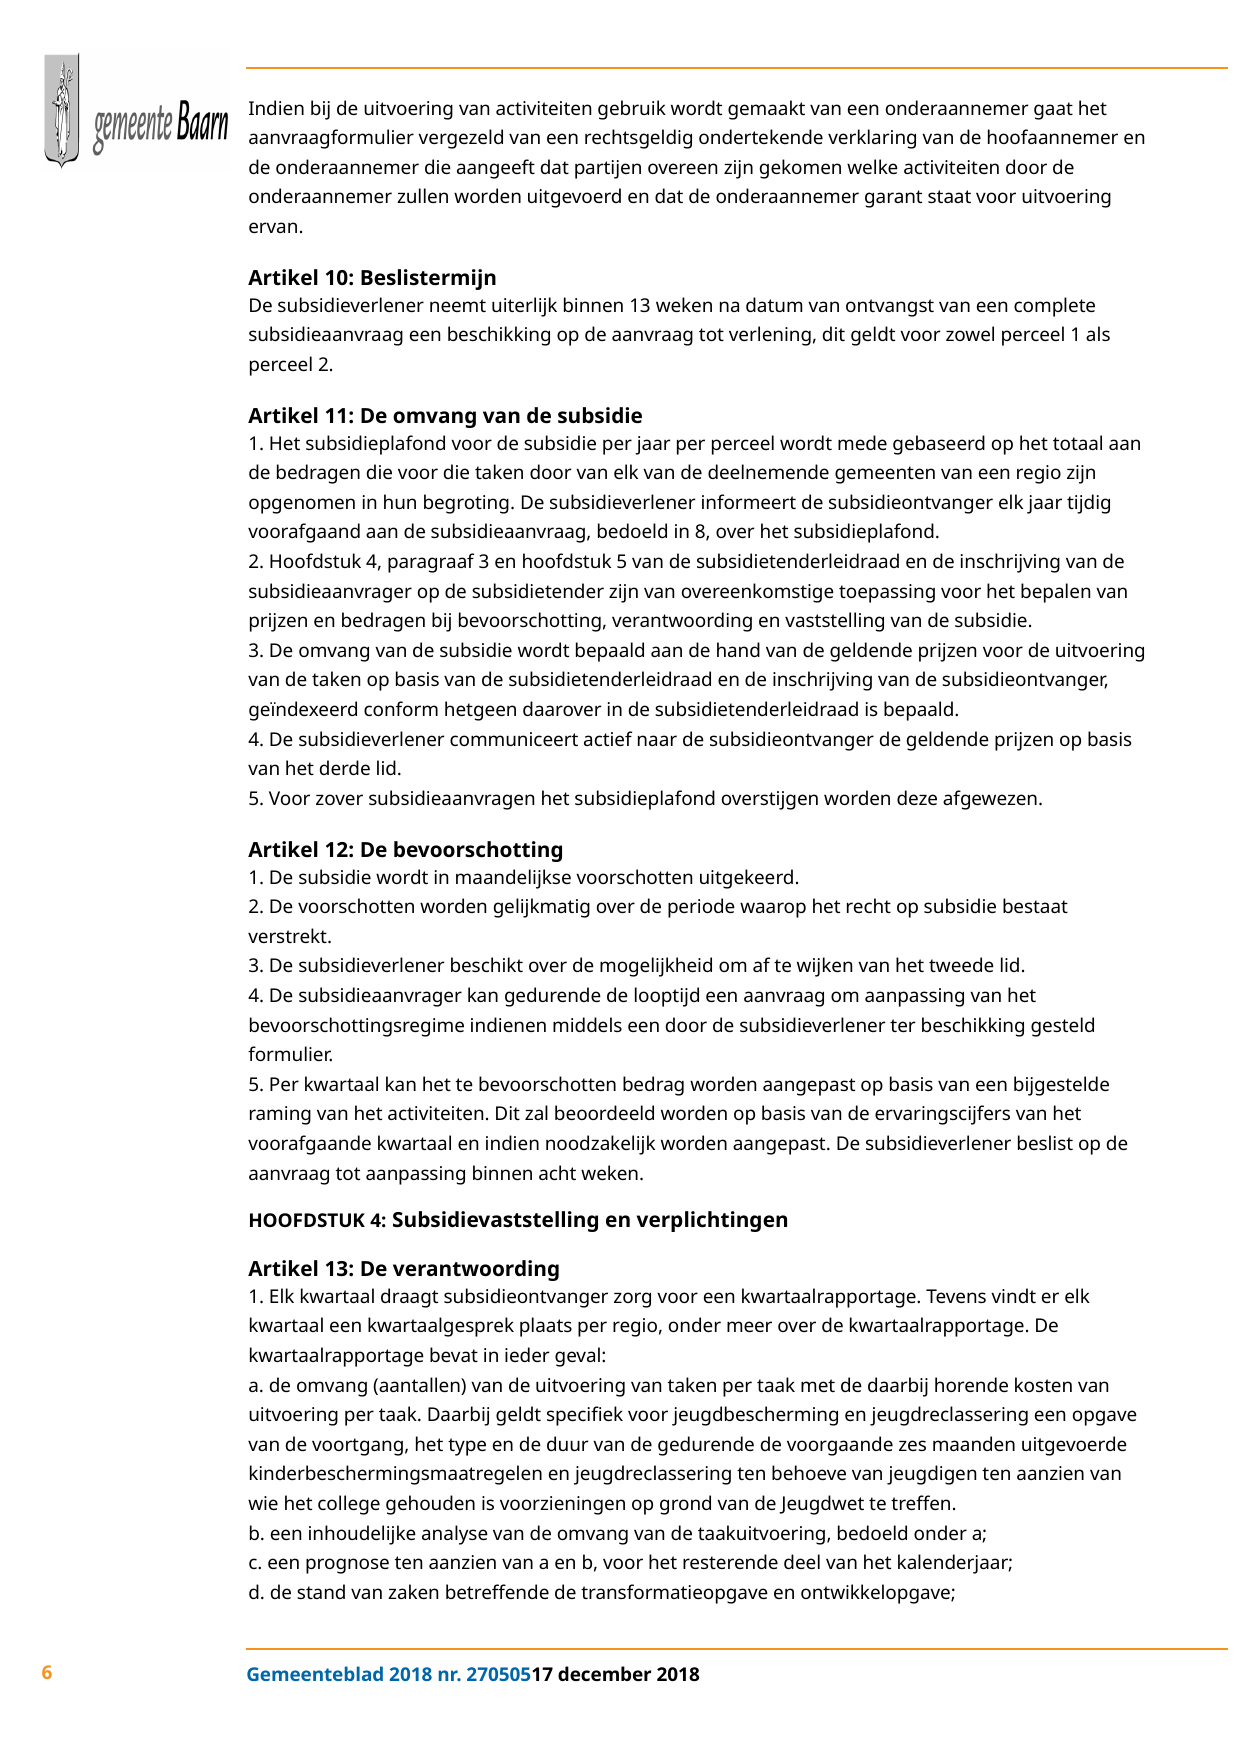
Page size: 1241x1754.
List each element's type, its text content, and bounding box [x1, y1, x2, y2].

text 3. De omvang van de subsidie wordt bepaald aan de hand van de geldende prijzen voor de uitvoering van de taken op basis van de subsidietenderleidraad en de inschrijving van de subsidieontvanger, geïndexeerd conform hetgeen daarover in de subsidietenderleidraad is bepaald. [248, 637, 1152, 722]
text Artikel 11: De omvang van de subsidie [248, 402, 1152, 430]
text 1. Elk kwartaal draagt subsidieontvanger zorg voor een kwartaalrapportage. Tevens vindt er elk kwartaal een kwartaalgesprek plaats per regio, onder meer over de kwartaalrapportage. De kwartaalrapportage bevat in ieder geval: [248, 1283, 1152, 1368]
text Artikel 13: De verantwoording [248, 1254, 1152, 1283]
text Artikel 12: De bevoorschotting [248, 835, 1152, 864]
text 4. De subsidieverlener communiceert actief naar de subsidieontvanger de geldende prijzen op basis van het derde lid. [248, 726, 1152, 781]
text 2. De voorschotten worden gelijkmatig over de periode waarop het recht op subsidie bestaat verstrekt. [248, 893, 1152, 949]
text 1. Het subsidieplafond voor de subsidie per jaar per perceel wordt mede gebaseerd op het totaal aan de bedragen die voor die taken door van elk van de deelnemende gemeenten van een regio zijn opgenomen in hun begroting. De subsidieverlener informeert de subsidieontvanger elk jaar tijdig voorafgaand aan de subsidieaanvraag, bedoeld in 8, over het subsidieplafond. [248, 430, 1152, 544]
text d. de stand van zaken betreffende de transformatieopgave en ontwikkelopgave; [248, 1579, 1152, 1604]
text HOOFDSTUK 4: Subsidievaststelling en verplichtingen [248, 1205, 1152, 1234]
text 3. De subsidieverlener beschikt over de mogelijkheid om af te wijken van het tweede lid. [248, 953, 1152, 978]
text 5. Per kwartaal kan het te bevoorschotten bedrag worden aangepast op basis van een bijgestelde raming van het activiteiten. Dit zal beoordeeld worden op basis van de ervaringscijfers van het voorafgaande kwartaal en indien noodzakelijk worden aangepast. De subsidieverlener beslist op de aanvraag tot aanpassing binnen acht weken. [248, 1071, 1152, 1185]
text a. de omvang (aantallen) van de uitvoering van taken per taak met de daarbij horende kosten van uitvoering per taak. Daarbij geldt specifiek voor jeugdbescherming en jeugdreclassering een opgave van de voortgang, het type en de duur van de gedurende de voorgaande zes maanden uitgevoerde kinderbeschermingsmaatregelen en jeugdreclassering ten behoeve van jeugdigen ten aanzien van wie het college gehouden is voorzieningen op grond van de Jeugdwet te treffen. [248, 1372, 1152, 1516]
text 1. De subsidie wordt in maandelijkse voorschotten uitgekeerd. [248, 864, 1152, 889]
text 4. De subsidieaanvrager kan gedurende de looptijd een aanvraag om aanpassing van het bevoorschottingsregime indienen middels een door de subsidieverlener ter beschikking gesteld formulier. [248, 982, 1152, 1067]
text Indien bij de uitvoering van activiteiten gebruik wordt gemaakt van een onderaannemer gaat het aanvraagformulier vergezeld van een rechtsgeldig ondertekende verklaring van de hoofaannemer en de onderaannemer die aangeeft dat partijen overeen zijn gekomen welke activiteiten door de onderaannemer zullen worden uitgevoerd en dat de onderaannemer garant staat voor uitvoering ervan. [248, 95, 1152, 239]
text De subsidieverlener neemt uiterlijk binnen 13 weken na datum van ontvangst van een complete subsidieaanvraag een beschikking op de aanvraag tot verlening, dit geldt voor zowel perceel 1 als perceel 2. [248, 292, 1152, 377]
text 5. Voor zover subsidieaanvragen het subsidieplafond overstijgen worden deze afgewezen. [248, 785, 1152, 811]
picture [41, 47, 231, 172]
text 2. Hoofdstuk 4, paragraaf 3 en hoofdstuk 5 van de subsidietenderleidraad en de inschrijving van de subsidieaanvrager op de subsidietender zijn van overeenkomstige toepassing voor het bepalen van prijzen en bedragen bij bevoorschotting, verantwoording en vaststelling van de subsidie. [248, 548, 1152, 633]
text Artikel 10: Beslistermijn [248, 263, 1152, 292]
text b. een inhoudelijke analyse van de omvang van de taakuitvoering, bedoeld onder a; [248, 1520, 1152, 1545]
text c. een prognose ten aanzien van a en b, voor het resterende deel van het kalenderjaar; [248, 1549, 1152, 1575]
